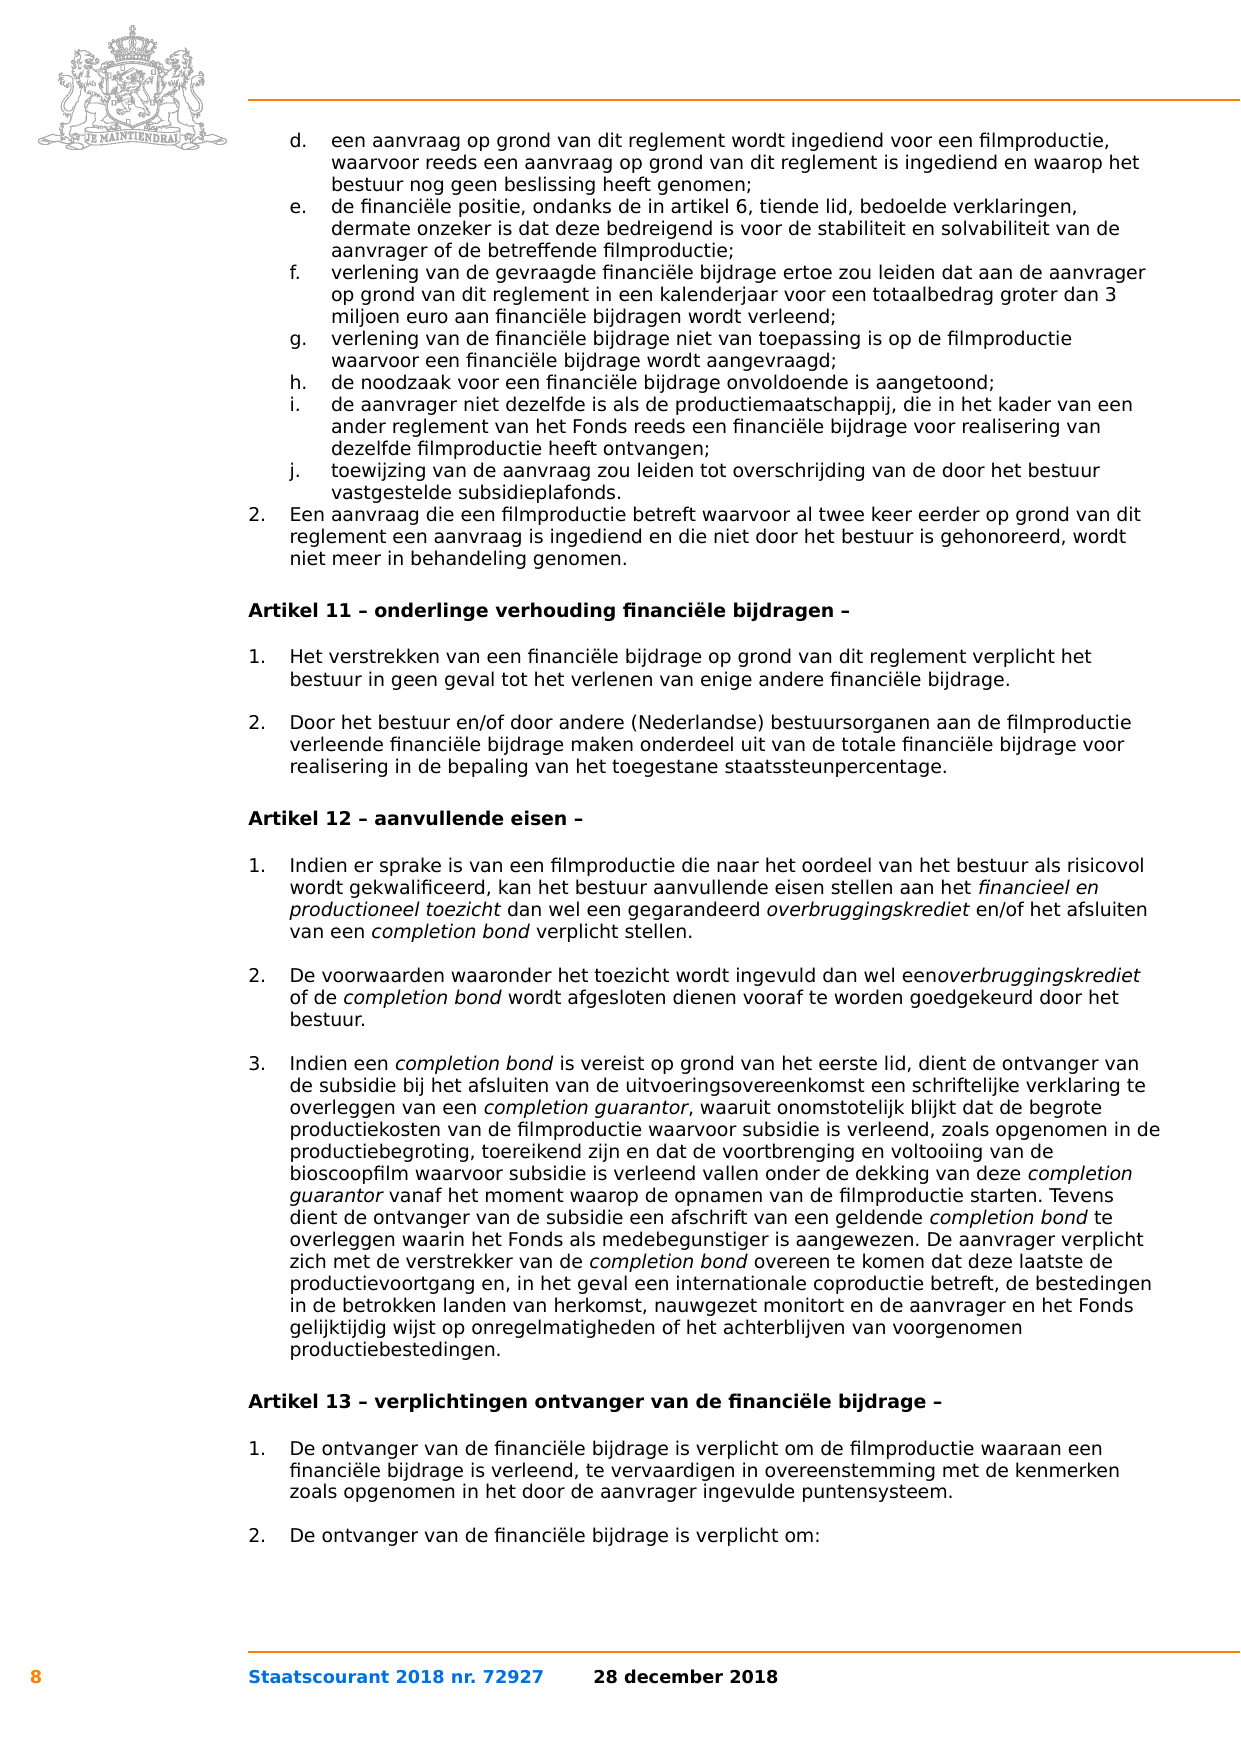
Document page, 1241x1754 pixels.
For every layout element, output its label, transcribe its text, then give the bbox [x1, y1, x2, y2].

text 2. De ontvanger van de financiële bijdrage is verplicht om: [248, 1525, 1163, 1547]
text 2. De voorwaarden waaronder het toezicht wordt ingevuld dan wel eenoverbruggingskrediet of de completion bond wordt afgesloten dienen vooraf te worden goedgekeurd door het bestuur. [248, 965, 1163, 1031]
subtitle Artikel 12 – aanvullende eisen – [248, 808, 1163, 830]
text 1. De ontvanger van de financiële bijdrage is verplicht om de filmproductie waaraan een financiële bijdrage is verleend, te vervaardigen in overeenstemming met de kenmerken zoals opgenomen in het door de aanvrager ingevulde puntensysteem. [248, 1437, 1163, 1503]
text d. een aanvraag op grond van dit reglement wordt ingediend voor een filmproductie, waarvoor reeds een aanvraag op grond van dit reglement is ingediend en waarop het bestuur nog geen beslissing heeft genomen; [289, 130, 1163, 196]
text j. toewijzing van de aanvraag zou leiden tot overschrijding van de door het bestuur vastgestelde subsidieplafonds. [289, 459, 1163, 503]
subtitle Artikel 13 – verplichtingen ontvanger van de financiële bijdrage – [248, 1391, 1163, 1412]
text g. verlening van de financiële bijdrage niet van toepassing is op de filmproductie waarvoor een financiële bijdrage wordt aangevraagd; [289, 328, 1163, 372]
text i. de aanvrager niet dezelfde is als de productiemaatschappij, die in het kader van een ander reglement van het Fonds reeds een financiële bijdrage voor realisering van dezelfde filmproductie heeft ontvangen; [289, 394, 1163, 459]
text f. verlening van de gevraagde financiële bijdrage ertoe zou leiden dat aan de aanvrager op grond van dit reglement in een kalenderjaar voor een totaalbedrag groter dan 3 miljoen euro aan financiële bijdragen wordt verleend; [289, 262, 1163, 328]
text 2. Door het bestuur en/of door andere (Nederlandse) bestuursorganen aan de filmproductie verleende financiële bijdrage maken onderdeel uit van de totale financiële bijdrage voor realisering in de bepaling van het toegestane staatssteunpercentage. [248, 712, 1163, 778]
subtitle Artikel 11 – onderlinge verhouding financiële bijdragen – [248, 599, 1163, 621]
text 2. Een aanvraag die een filmproductie betreft waarvoor al twee keer eerder op grond van dit reglement een aanvraag is ingediend en die niet door het bestuur is gehonoreerd, wordt niet meer in behandeling genomen. [248, 503, 1163, 569]
text 1. Indien er sprake is van een filmproductie die naar het oordeel van het bestuur als risicovol wordt gekwalificeerd, kan het bestuur aanvullende eisen stellen aan het financieel en productioneel toezicht dan wel een gegarandeerd overbruggingskrediet en/of het afsluiten van een completion bond verplicht stellen. [248, 855, 1163, 943]
text e. de financiële positie, ondanks de in artikel 6, tiende lid, bedoelde verklaringen, dermate onzeker is dat deze bedreigend is voor de stabiliteit en solvabiliteit van de aanvrager of de betreffende filmproductie; [289, 196, 1163, 262]
text h. de noodzaak voor een financiële bijdrage onvoldoende is aangetoond; [289, 372, 1163, 394]
picture [38, 25, 227, 150]
text 3. Indien een completion bond is vereist op grond van het eerste lid, dient de ontvanger van de subsidie bij het afsluiten van de uitvoeringsovereenkomst een schriftelijke verklaring te overleggen van een completion guarantor, waaruit onomstotelijk blijkt dat de begrote productiekosten van de filmproductie waarvoor subsidie is verleend, zoals opgenomen in de productiebegroting, toereikend zijn en dat de voortbrenging en voltooiing van de bioscoopfilm waarvoor subsidie is verleend vallen onder de dekking van deze completion guarantor vanaf het moment waarop de opnamen van de filmproductie starten. Tevens dient de ontvanger van de subsidie een afschrift van een geldende completion bond te overleggen waarin het Fonds als medebegunstiger is aangewezen. De aanvrager verplicht zich met de verstrekker van de completion bond overeen te komen dat deze laatste de productievoortgang en, in het geval een internationale coproductie betreft, de bestedingen in de betrokken landen van herkomst, nauwgezet monitort en de aanvrager en het Fonds gelijktijdig wijst op onregelmatigheden of het achterblijven van voorgenomen productiebestedingen. [248, 1053, 1163, 1361]
text 1. Het verstrekken van een financiële bijdrage op grond van dit reglement verplicht het bestuur in geen geval tot het verlenen van enige andere financiële bijdrage. [248, 646, 1163, 690]
